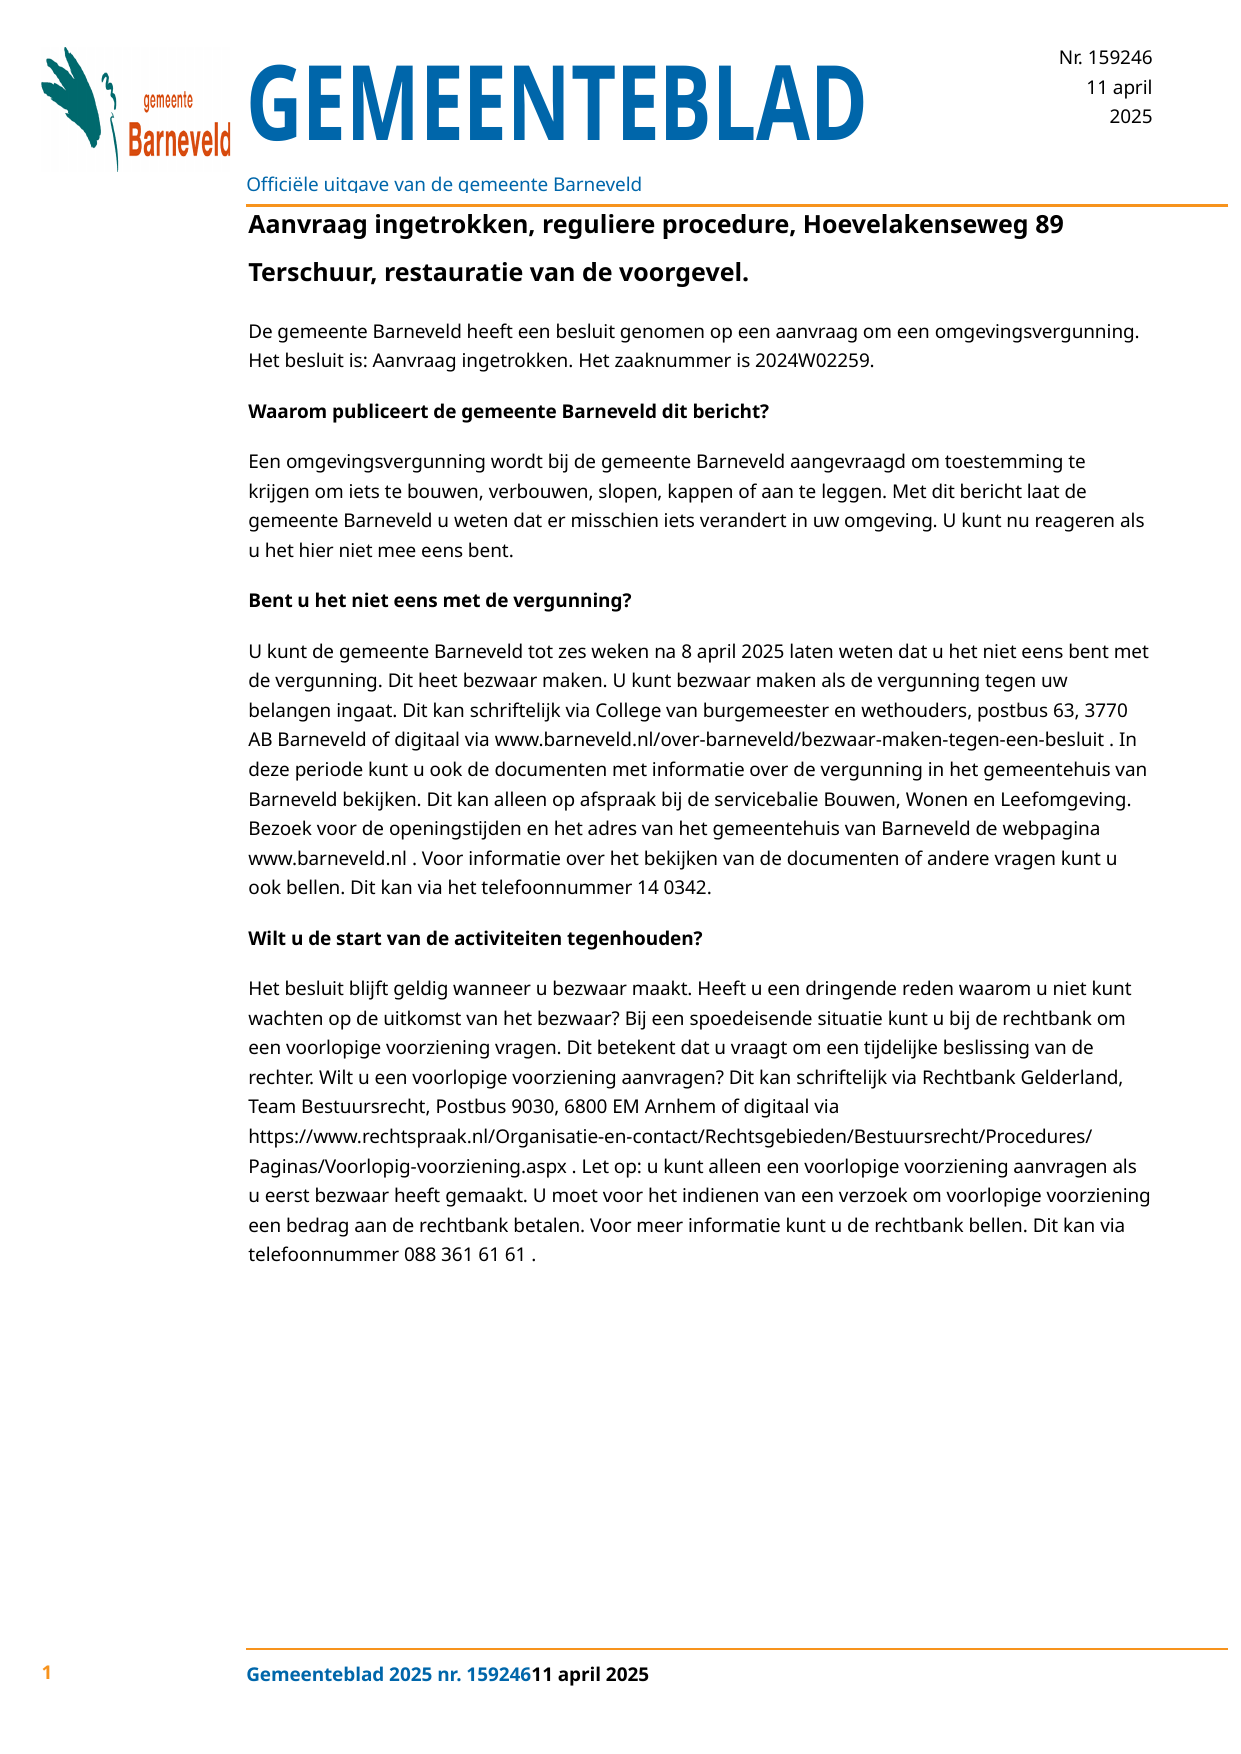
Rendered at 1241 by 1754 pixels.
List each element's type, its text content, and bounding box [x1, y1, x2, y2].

text De gemeente Barneveld heeft een besluit genomen op een aanvraag om een omgevingsvergunning. Het besluit is: Aanvraag ingetrokken. Het zaaknummer is 2024W02259. [248, 318, 1152, 373]
text Waarom publiceert de gemeente Barneveld dit bericht? [248, 398, 1152, 424]
picture [41, 47, 231, 172]
text Een omgevingsvergunning wordt bij de gemeente Barneveld aangevraagd om toestemming te krijgen om iets te bouwen, verbouwen, slopen, kappen of aan te leggen. Met dit bericht laat de gemeente Barneveld u weten dat er misschien iets verandert in uw omgeving. U kunt nu reageren als u het hier niet mee eens bent. [248, 448, 1152, 563]
text Bent u het niet eens met de vergunning? [248, 587, 1152, 613]
text U kunt de gemeente Barneveld tot zes weken na 8 april 2025 laten weten dat u het niet eens bent met de vergunning. Dit heet bezwaar maken. U kunt bezwaar maken als de vergunning tegen uw belangen ingaat. Dit kan schriftelijk via College van burgemeester en wethouders, postbus 63, 3770 AB Barneveld of digitaal via www.barneveld.nl/over-barneveld/bezwaar-maken-tegen-een-besluit . In deze periode kunt u ook de documenten met informatie over de vergunning in het gemeentehuis van Barneveld bekijken. Dit kan alleen op afspraak bij de servicebalie Bouwen, Wonen en Leefomgeving. Bezoek voor de openingstijden en het adres van het gemeentehuis van Barneveld de webpagina www.barneveld.nl . Voor informatie over het bekijken van de documenten of andere vragen kunt u ook bellen. Dit kan via het telefoonnummer 14 0342. [248, 638, 1152, 900]
text Aanvraag ingetrokken, reguliere procedure, Hoevelakenseweg 89 Terschuur, restauratie van de voorgevel. [248, 207, 1152, 288]
text Het besluit blijft geldig wanneer u bezwaar maakt. Heeft u een dringende reden waarom u niet kunt wachten op de uitkomst van het bezwaar? Bij een spoedeisende situatie kunt u bij de rechtbank om een voorlopige voorziening vragen. Dit betekent dat u vraagt om een tijdelijke beslissing van de rechter. Wilt u een voorlopige voorziening aanvragen? Dit kan schriftelijk via Rechtbank Gelderland, Team Bestuursrecht, Postbus 9030, 6800 EM Arnhem of digitaal via https://www.rechtspraak.nl/Organisatie-en-contact/Rechtsgebieden/Bestuursrecht/Procedures/Paginas/Voorlopig-voorziening.aspx . Let op: u kunt alleen een voorlopige voorziening aanvragen als u eerst bezwaar heeft gemaakt. U moet voor het indienen van een verzoek om voorlopige voorziening een bedrag aan de rechtbank betalen. Voor meer informatie kunt u de rechtbank bellen. Dit kan via telefoonnummer 088 361 61 61 . [248, 975, 1152, 1267]
text Wilt u de start van de activiteiten tegenhouden? [248, 925, 1152, 951]
